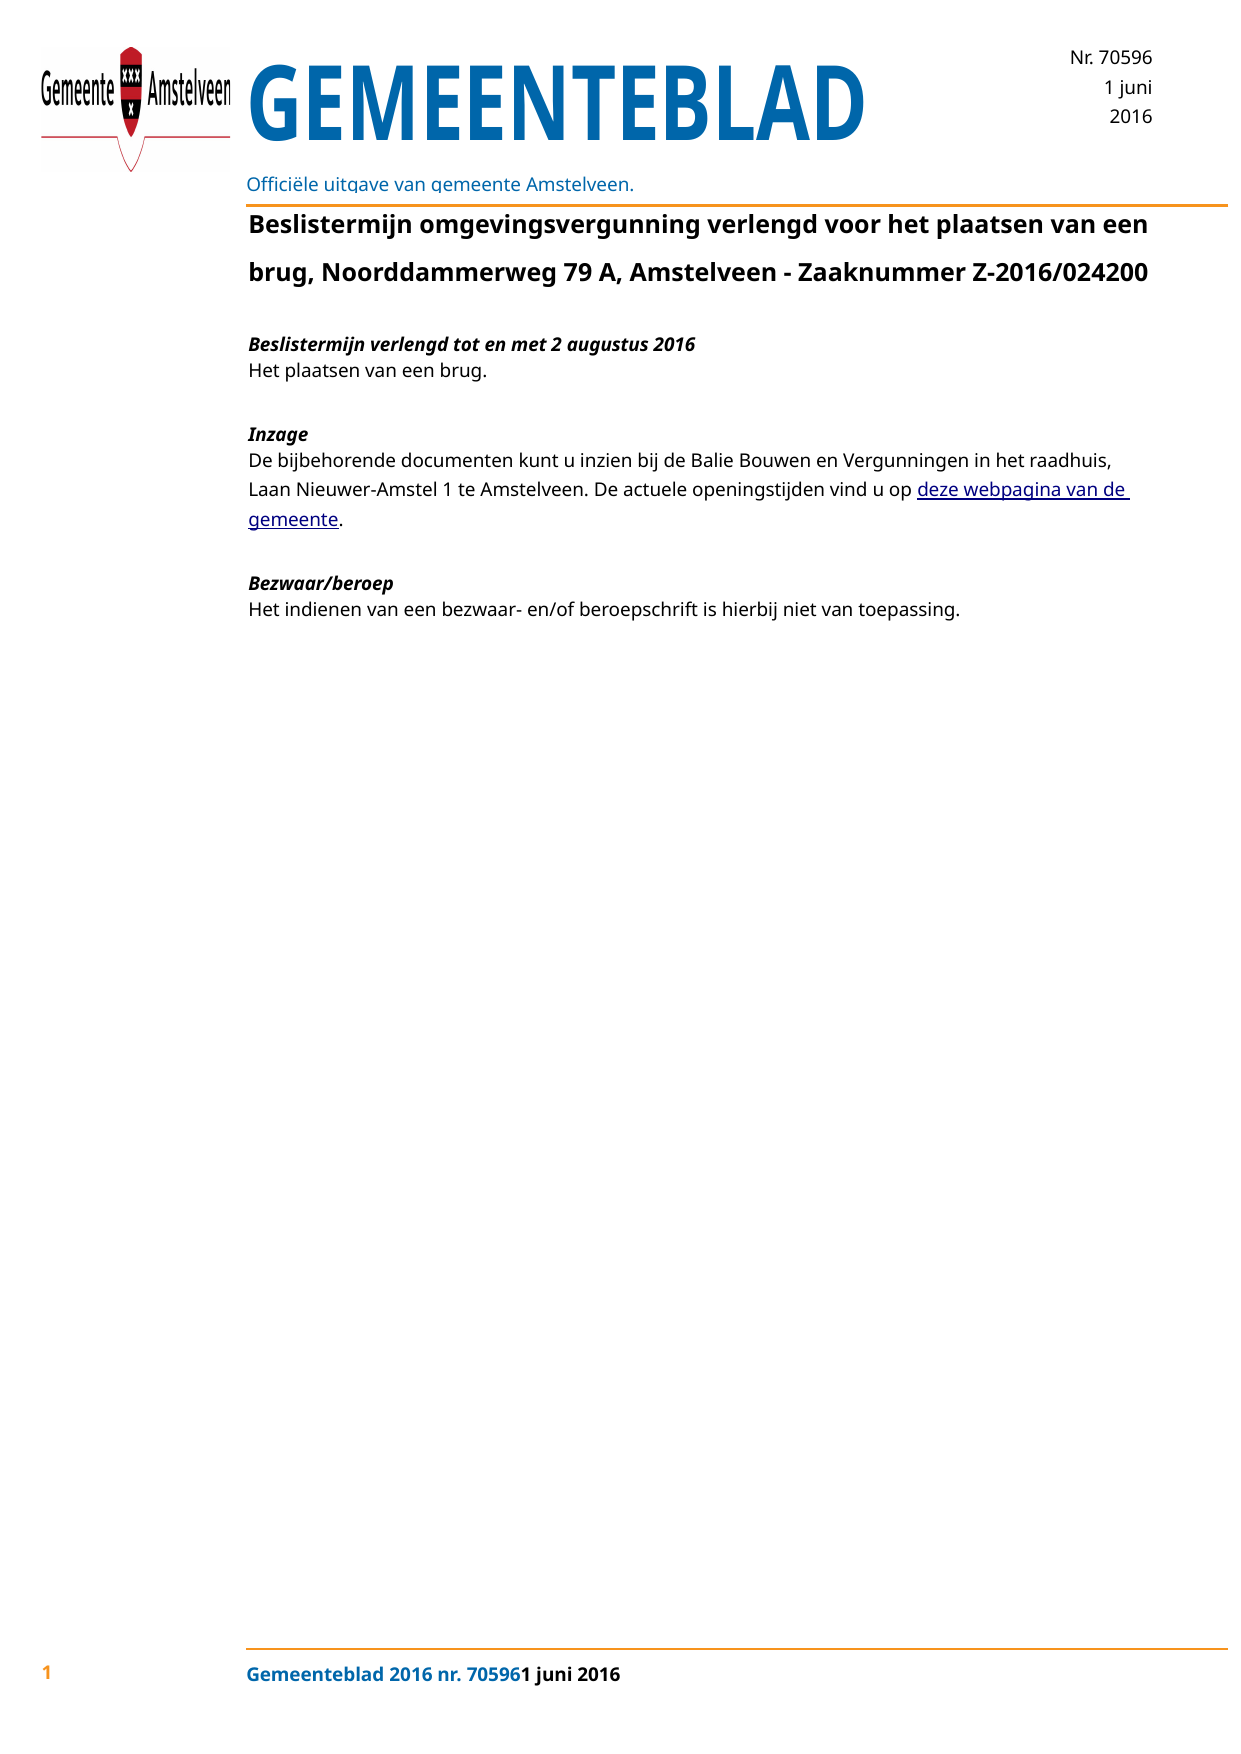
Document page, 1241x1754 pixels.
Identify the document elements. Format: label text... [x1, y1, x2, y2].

text Bezwaar/beroep [248, 570, 1152, 596]
text Inzage [248, 421, 1152, 447]
text De bijbehorende documenten kunt u inzien bij de Balie Bouwen en Vergunningen in het raadhuis, Laan Nieuwer-Amstel 1 te Amstelveen. De actuele openingstijden vind u op deze webpagina van de gemeente. [248, 447, 1152, 532]
text Het indienen van een bezwaar- en/of beroepschrift is hierbij niet van toepassing. [248, 596, 1152, 621]
text Het plaatsen van een brug. [248, 357, 1152, 383]
picture [41, 47, 231, 172]
text Beslistermijn omgevingsvergunning verlengd voor het plaatsen van een brug, Noorddammerweg 79 A, Amstelveen - Zaaknummer Z-2016/024200 [248, 207, 1152, 288]
text Beslistermijn verlengd tot en met 2 augustus 2016 [248, 331, 1152, 357]
